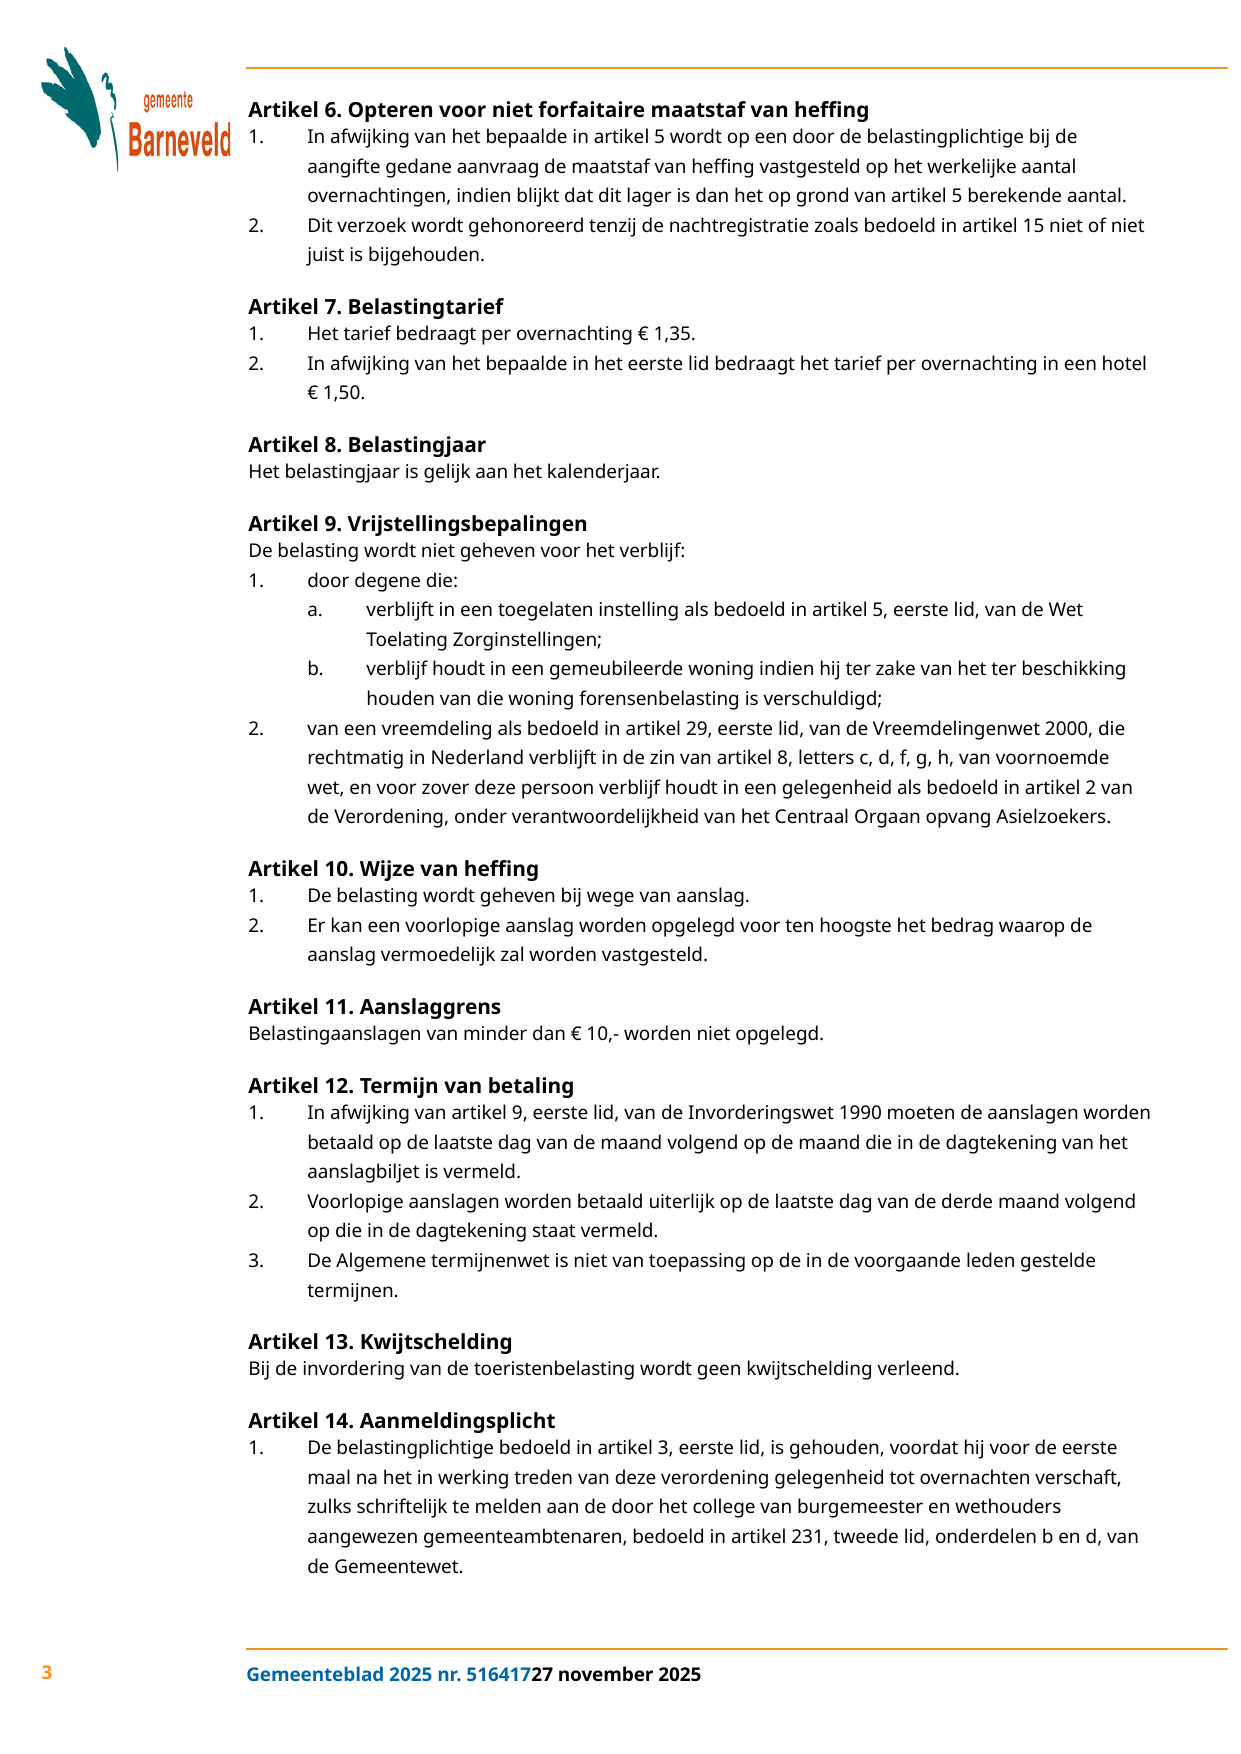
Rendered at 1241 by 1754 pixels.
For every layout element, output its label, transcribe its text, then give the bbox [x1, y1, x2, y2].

text Belastingaanslagen van minder dan € 10,- worden niet opgelegd. [248, 1020, 1152, 1046]
text Artikel 11. Aanslaggrens [248, 992, 1152, 1020]
text Artikel 9. Vrijstellingsbepalingen [248, 509, 1152, 537]
list verblijf houdt in een gemeubileerde woning indien hij ter zake van het ter beschikking houden van die woning forensenbelasting is verschuldigd; [307, 656, 1152, 711]
text Het belastingjaar is gelijk aan het kalenderjaar. [248, 458, 1152, 484]
list Voorlopige aanslagen worden betaald uiterlijk op de laatste dag van de derde maand volgend op die in de dagtekening staat vermeld. [248, 1188, 1152, 1243]
text De belasting wordt niet geheven voor het verblijf: [248, 537, 1152, 563]
list In afwijking van het bepaalde in het eerste lid bedraagt het tarief per overnachting in een hotel € 1,50. [248, 350, 1152, 405]
list In afwijking van het bepaalde in artikel 5 wordt op een door de belastingplichtige bij de aangifte gedane aanvraag de maatstaf van heffing vastgesteld op het werkelijke aantal overnachtingen, indien blijkt dat dit lager is dan het op grond van artikel 5 berekende aantal. [248, 123, 1152, 208]
text Artikel 7. Belastingtarief [248, 292, 1152, 320]
text Artikel 13. Kwijtschelding [248, 1327, 1152, 1356]
text Bij de invordering van de toeristenbelasting wordt geen kwijtschelding verleend. [248, 1356, 1152, 1381]
text Artikel 10. Wijze van heffing [248, 854, 1152, 882]
text Artikel 14. Aanmeldingsplicht [248, 1406, 1152, 1434]
list De belastingplichtige bedoeld in artikel 3, eerste lid, is gehouden, voordat hij voor de eerste maal na het in werking treden van deze verordening gelegenheid tot overnachten verschaft, zulks schriftelijk te melden aan de door het college van burgemeester en wethouders aangewezen gemeenteambtenaren, bedoeld in artikel 231, tweede lid, onderdelen b en d, van de Gemeentewet. [248, 1434, 1152, 1578]
list Er kan een voorlopige aanslag worden opgelegd voor ten hoogste het bedrag waarop de aanslag vermoedelijk zal worden vastgesteld. [248, 912, 1152, 967]
list Dit verzoek wordt gehonoreerd tenzij de nachtregistratie zoals bedoeld in artikel 15 niet of niet juist is bijgehouden. [248, 212, 1152, 267]
list Het tarief bedraagt per overnachting € 1,35. [248, 320, 1152, 346]
list verblijft in een toegelaten instelling als bedoeld in artikel 5, eerste lid, van de Wet Toelating Zorginstellingen; [307, 596, 1152, 652]
list In afwijking van artikel 9, eerste lid, van de Invorderingswet 1990 moeten de aanslagen worden betaald op de laatste dag van de maand volgend op de maand die in de dagtekening van het aanslagbiljet is vermeld. [248, 1099, 1152, 1184]
text Artikel 12. Termijn van betaling [248, 1071, 1152, 1099]
text Artikel 8. Belastingjaar [248, 430, 1152, 458]
list De Algemene termijnenwet is niet van toepassing op de in de voorgaande leden gestelde termijnen. [248, 1247, 1152, 1302]
list door degene die: [248, 567, 1152, 593]
list van een vreemdeling als bedoeld in artikel 29, eerste lid, van de Vreemdelingenwet 2000, die rechtmatig in Nederland verblijft in de zin van artikel 8, letters c, d, f, g, h, van voornoemde wet, en voor zover deze persoon verblijf houdt in een gelegenheid als bedoeld in artikel 2 van de Verordening, onder verantwoordelijkheid van het Centraal Orgaan opvang Asielzoekers. [248, 715, 1152, 829]
text Artikel 6. Opteren voor niet forfaitaire maatstaf van heffing [248, 95, 1152, 123]
list De belasting wordt geheven bij wege van aanslag. [248, 882, 1152, 908]
picture [41, 47, 231, 172]
